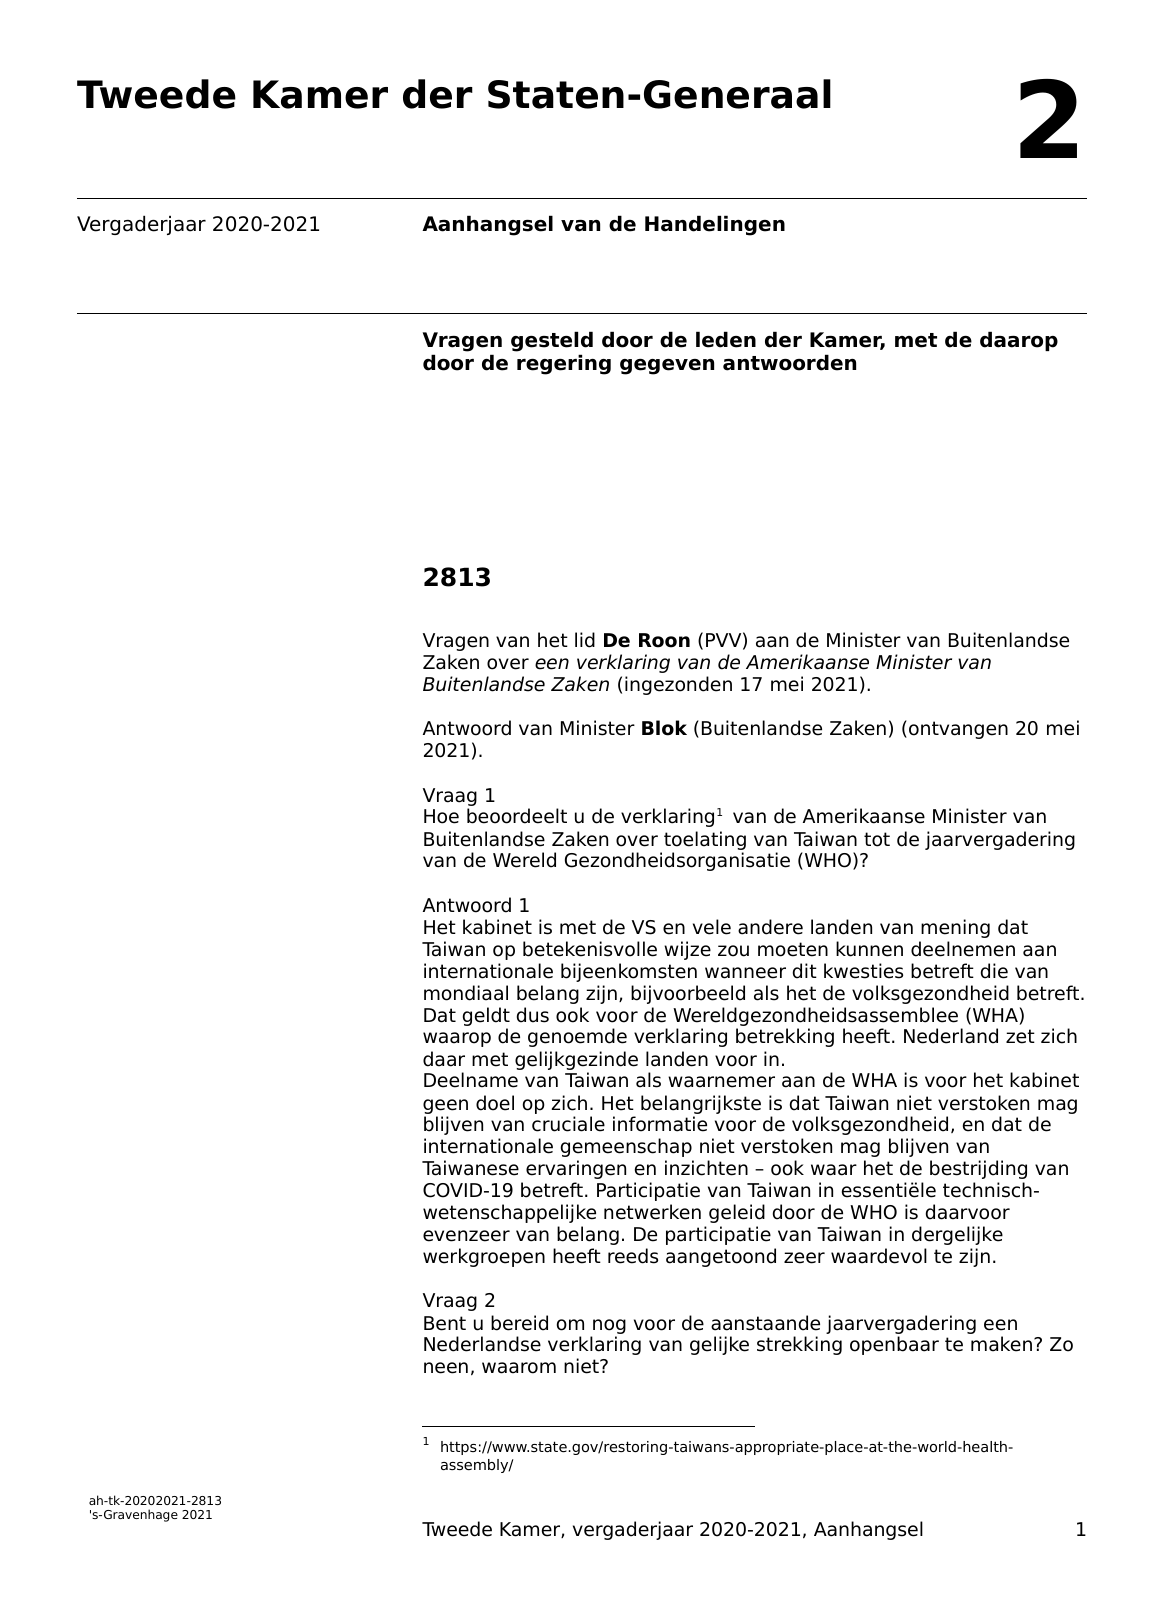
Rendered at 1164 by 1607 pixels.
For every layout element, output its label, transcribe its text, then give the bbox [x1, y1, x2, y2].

text Antwoord van Minister Blok (Buitenlandse Zaken) (ontvangen 20 mei 2021). [422, 718, 1087, 762]
table_cell [77, 314, 422, 375]
text Bent u bereid om nog voor de aanstaande jaarvergadering een Nederlandse verklaring van gelijke strekking openbaar te maken? Zo neen, waarom niet? [422, 1312, 1087, 1378]
text ah-tk-20202021-2813 [88, 1494, 323, 1508]
text Deelname van Taiwan als waarnemer aan de WHA is voor het kabinet geen doel op zich. Het belangrijkste is dat Taiwan niet verstoken mag blijven van cruciale informatie voor de volksgezondheid, en dat de internationale gemeenschap niet verstoken mag blijven van Taiwanese ervaringen en inzichten – ook waar het de bestrijding van COVID-19 betreft. Participatie van Taiwan in essentiële technisch-wetenschappelijke netwerken geleid door de WHO is daarvoor evenzeer van belang. De participatie van Taiwan in dergelijke werkgroepen heeft reeds aangetoond zeer waardevol te zijn. [422, 1070, 1087, 1268]
table_cell Aanhangsel van de Handelingen [422, 199, 1087, 313]
text Antwoord 1 [422, 894, 1087, 917]
text Vraag 2 [422, 1290, 1087, 1312]
text Vraag 1 [422, 784, 1087, 806]
text 2813 [422, 563, 1087, 592]
text 's-Gravenhage 2021 [88, 1508, 323, 1522]
text Hoe beoordeelt u de verklaring van de Amerikaanse Minister van Buitenlandse Zaken over toelating van Taiwan tot de jaarvergadering van de Wereld Gezondheidsorganisatie (WHO)? [422, 806, 1087, 872]
text https://www.state.gov/restoring-taiwans-appropriate-place-at-the-world-health-assembly/ [422, 1435, 1087, 1474]
table_cell Vragen gesteld door de leden der Kamer, met de daarop door de regering gegeven antwoorden [422, 314, 1087, 375]
text Het kabinet is met de VS en vele andere landen van mening dat Taiwan op betekenisvolle wijze zou moeten kunnen deelnemen aan internationale bijeenkomsten wanneer dit kwesties betreft die van mondiaal belang zijn, bijvoorbeeld als het de volksgezondheid betreft. Dat geldt dus ook voor de Wereldgezondheidsassemblee (WHA) waarop de genoemde verklaring betrekking heeft. Nederland zet zich daar met gelijkgezinde landen voor in. [422, 917, 1087, 1070]
table_cell Vergaderjaar 2020-2021 [77, 199, 422, 313]
text Vragen van het lid De Roon (PVV) aan de Minister van Buitenlandse Zaken over een verklaring van de Amerikaanse Minister van Buitenlandse Zaken (ingezonden 17 mei 2021). [422, 630, 1087, 696]
table_header 2 [886, 59, 1087, 198]
table_header Tweede Kamer der Staten-Generaal [77, 59, 886, 198]
